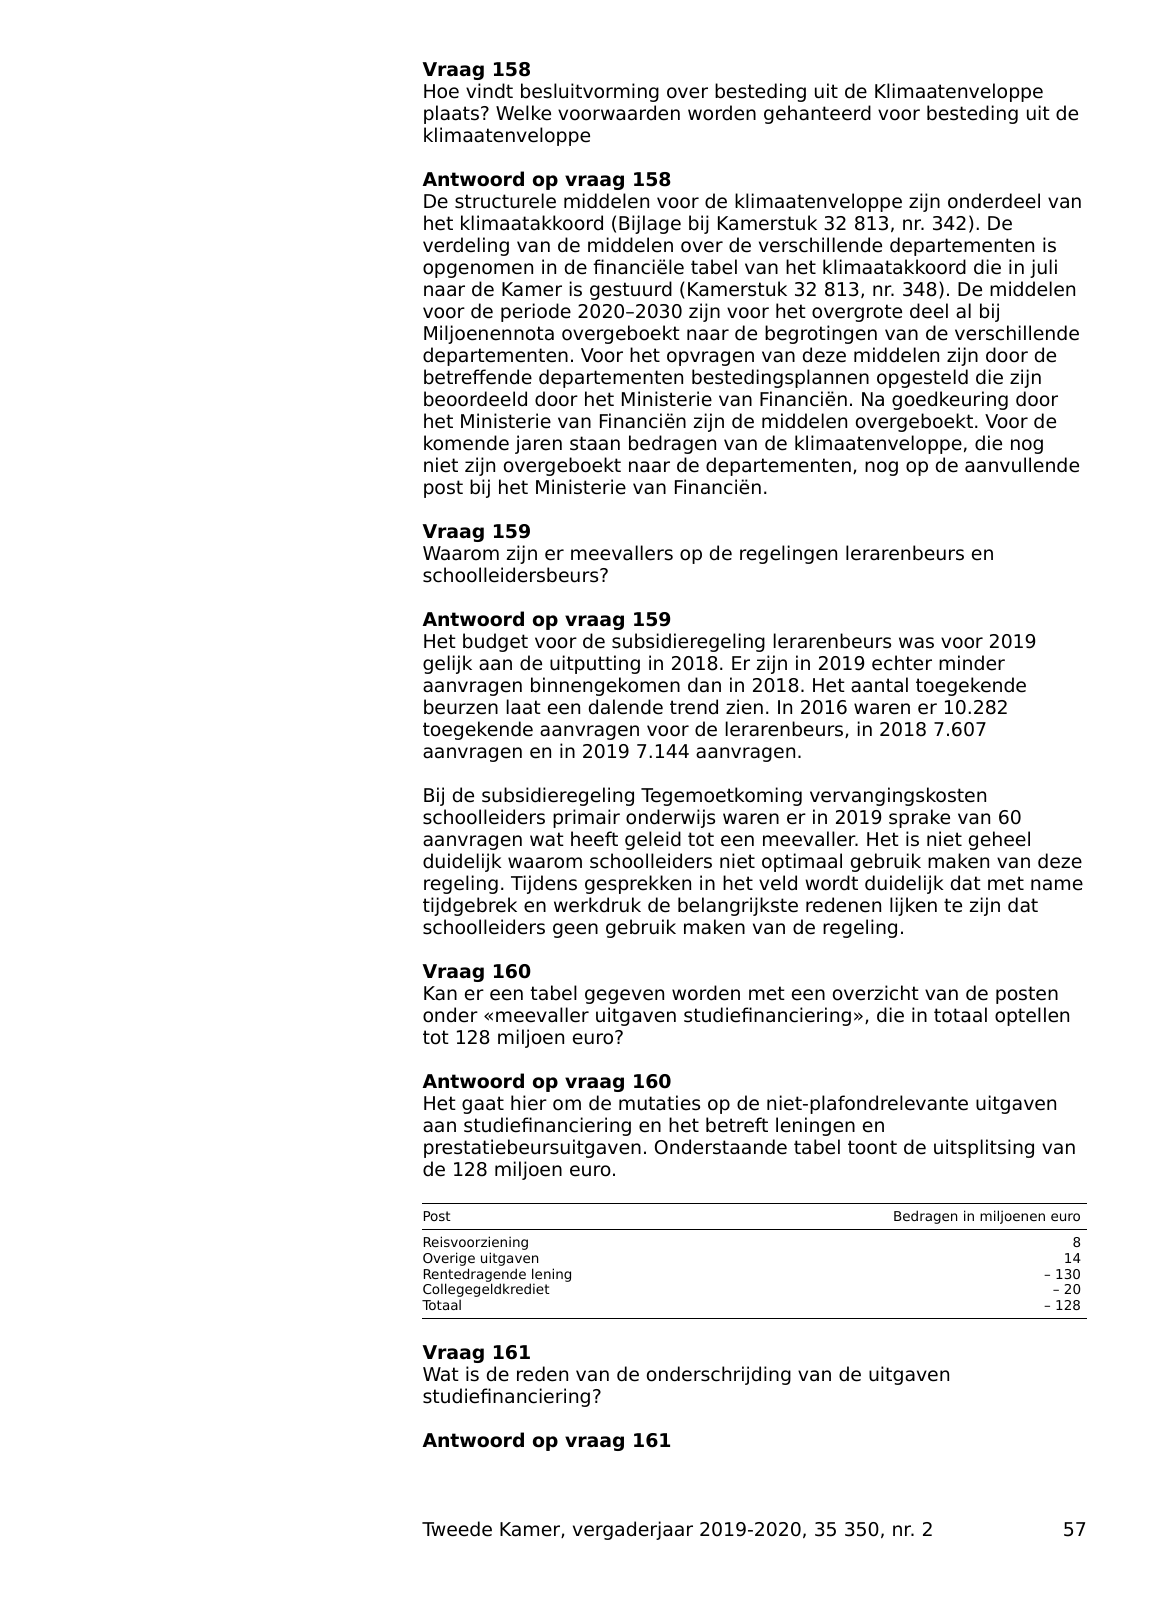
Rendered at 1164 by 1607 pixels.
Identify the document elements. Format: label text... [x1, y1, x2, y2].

text Hoe vindt besluitvorming over besteding uit de Klimaatenveloppe plaats? Welke voorwaarden worden gehanteerd voor besteding uit de klimaatenveloppe [422, 81, 1087, 147]
table_cell – 128 [754, 1298, 1087, 1318]
table_cell Rentedragende lening [422, 1266, 754, 1282]
text Antwoord op vraag 158 [422, 169, 1087, 191]
text Vraag 161 [422, 1342, 1087, 1363]
text Vraag 159 [422, 521, 1087, 543]
table_cell Reisvoorziening [422, 1230, 754, 1251]
text Het budget voor de subsidieregeling lerarenbeurs was voor 2019 gelijk aan de uitputting in 2018. Er zijn in 2019 echter minder aanvragen binnengekomen dan in 2018. Het aantal toegekende beurzen laat een dalende trend zien. In 2016 waren er 10.282 toegekende aanvragen voor de lerarenbeurs, in 2018 7.607 aanvragen en in 2019 7.144 aanvragen. [422, 631, 1087, 763]
text Kan er een tabel gegeven worden met een overzicht van de posten onder «meevaller uitgaven studiefinanciering», die in totaal optellen tot 128 miljoen euro? [422, 983, 1087, 1049]
text Antwoord op vraag 161 [422, 1430, 1087, 1452]
text Het gaat hier om de mutaties op de niet-plafondrelevante uitgaven aan studiefinanciering en het betreft leningen en prestatiebeursuitgaven. Onderstaande tabel toont de uitsplitsing van de 128 miljoen euro. [422, 1093, 1087, 1181]
table_header Post [422, 1204, 754, 1229]
text Antwoord op vraag 159 [422, 609, 1087, 631]
table_cell – 20 [754, 1282, 1087, 1298]
text Vraag 158 [422, 59, 1087, 81]
table_cell Totaal [422, 1298, 754, 1318]
text Wat is de reden van de onderschrijding van de uitgaven studiefinanciering? [422, 1363, 1087, 1407]
table_cell Overige uitgaven [422, 1251, 754, 1266]
text Bij de subsidieregeling Tegemoetkoming vervangingskosten schoolleiders primair onderwijs waren er in 2019 sprake van 60 aanvragen wat heeft geleid tot een meevaller. Het is niet geheel duidelijk waarom schoolleiders niet optimaal gebruik maken van deze regeling. Tijdens gesprekken in het veld wordt duidelijk dat met name tijdgebrek en werkdruk de belangrijkste redenen lijken te zijn dat schoolleiders geen gebruik maken van de regeling. [422, 785, 1087, 939]
table_cell – 130 [754, 1266, 1087, 1282]
table_header Bedragen in miljoenen euro [754, 1204, 1087, 1229]
text Waarom zijn er meevallers op de regelingen lerarenbeurs en schoolleidersbeurs? [422, 543, 1087, 587]
text De structurele middelen voor de klimaatenveloppe zijn onderdeel van het klimaatakkoord (Bijlage bij Kamerstuk 32 813, nr. 342). De verdeling van de middelen over de verschillende departementen is opgenomen in de financiële tabel van het klimaatakkoord die in juli naar de Kamer is gestuurd (Kamerstuk 32 813, nr. 348). De middelen voor de periode 2020–2030 zijn voor het overgrote deel al bij Miljoenennota overgeboekt naar de begrotingen van de verschillende departementen. Voor het opvragen van deze middelen zijn door de betreffende departementen bestedingsplannen opgesteld die zijn beoordeeld door het Ministerie van Financiën. Na goedkeuring door het Ministerie van Financiën zijn de middelen overgeboekt. Voor de komende jaren staan bedragen van de klimaatenveloppe, die nog niet zijn overgeboekt naar de departementen, nog op de aanvullende post bij het Ministerie van Financiën. [422, 191, 1087, 499]
table_cell Collegegeldkrediet [422, 1282, 754, 1298]
text Vraag 160 [422, 961, 1087, 983]
table_cell 8 [754, 1230, 1087, 1251]
table_cell 14 [754, 1251, 1087, 1266]
text Antwoord op vraag 160 [422, 1071, 1087, 1093]
